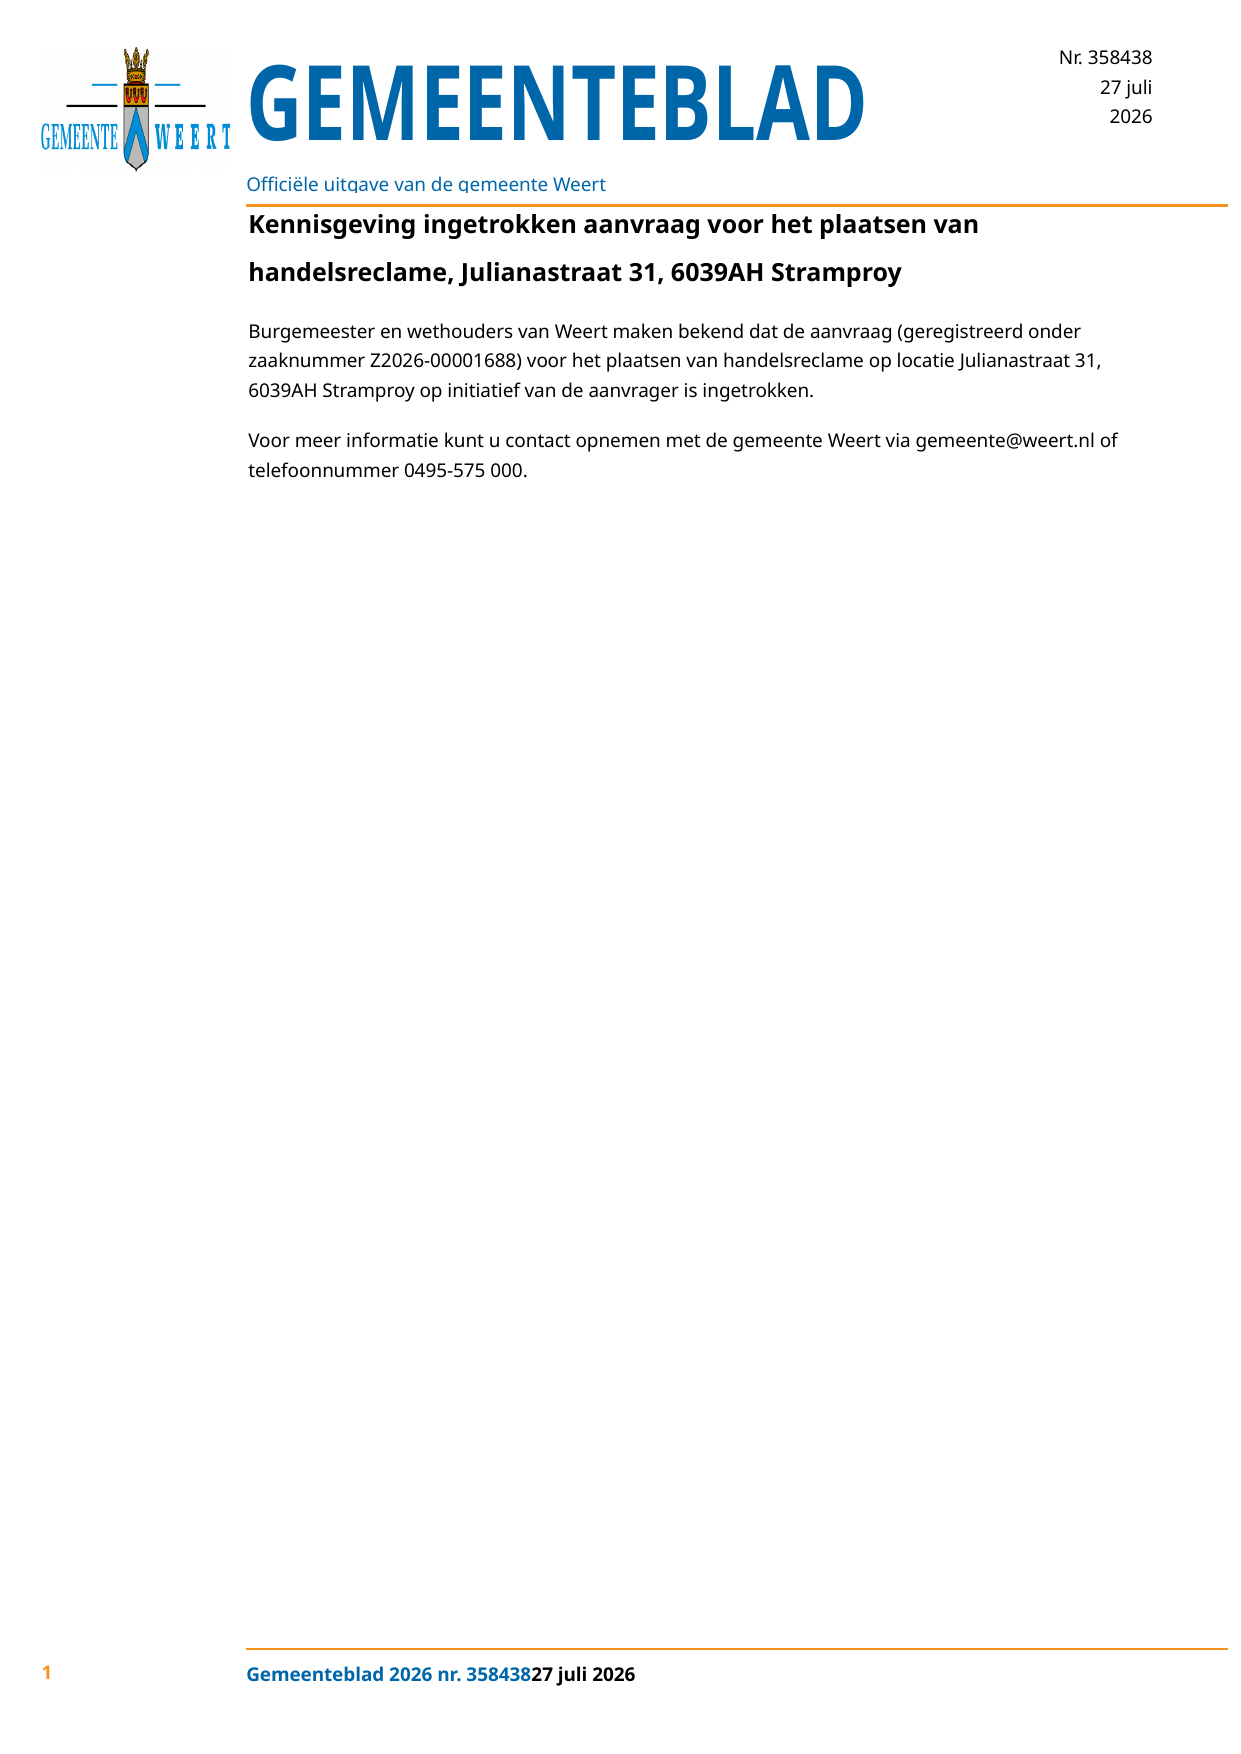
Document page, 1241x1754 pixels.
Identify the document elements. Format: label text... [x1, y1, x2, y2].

text Voor meer informatie kunt u contact opnemen met de gemeente Weert via gemeente@weert.nl of telefoonnummer 0495-575 000. [248, 427, 1152, 483]
text Kennisgeving ingetrokken aanvraag voor het plaatsen van handelsreclame, Julianastraat 31, 6039AH Stramproy [248, 207, 1152, 288]
text Burgemeester en wethouders van Weert maken bekend dat de aanvraag (geregistreerd onder zaaknummer Z2026-00001688) voor het plaatsen van handelsreclame op locatie Julianastraat 31, 6039AH Stramproy op initiatief van de aanvrager is ingetrokken. [248, 318, 1152, 403]
picture [41, 47, 231, 172]
